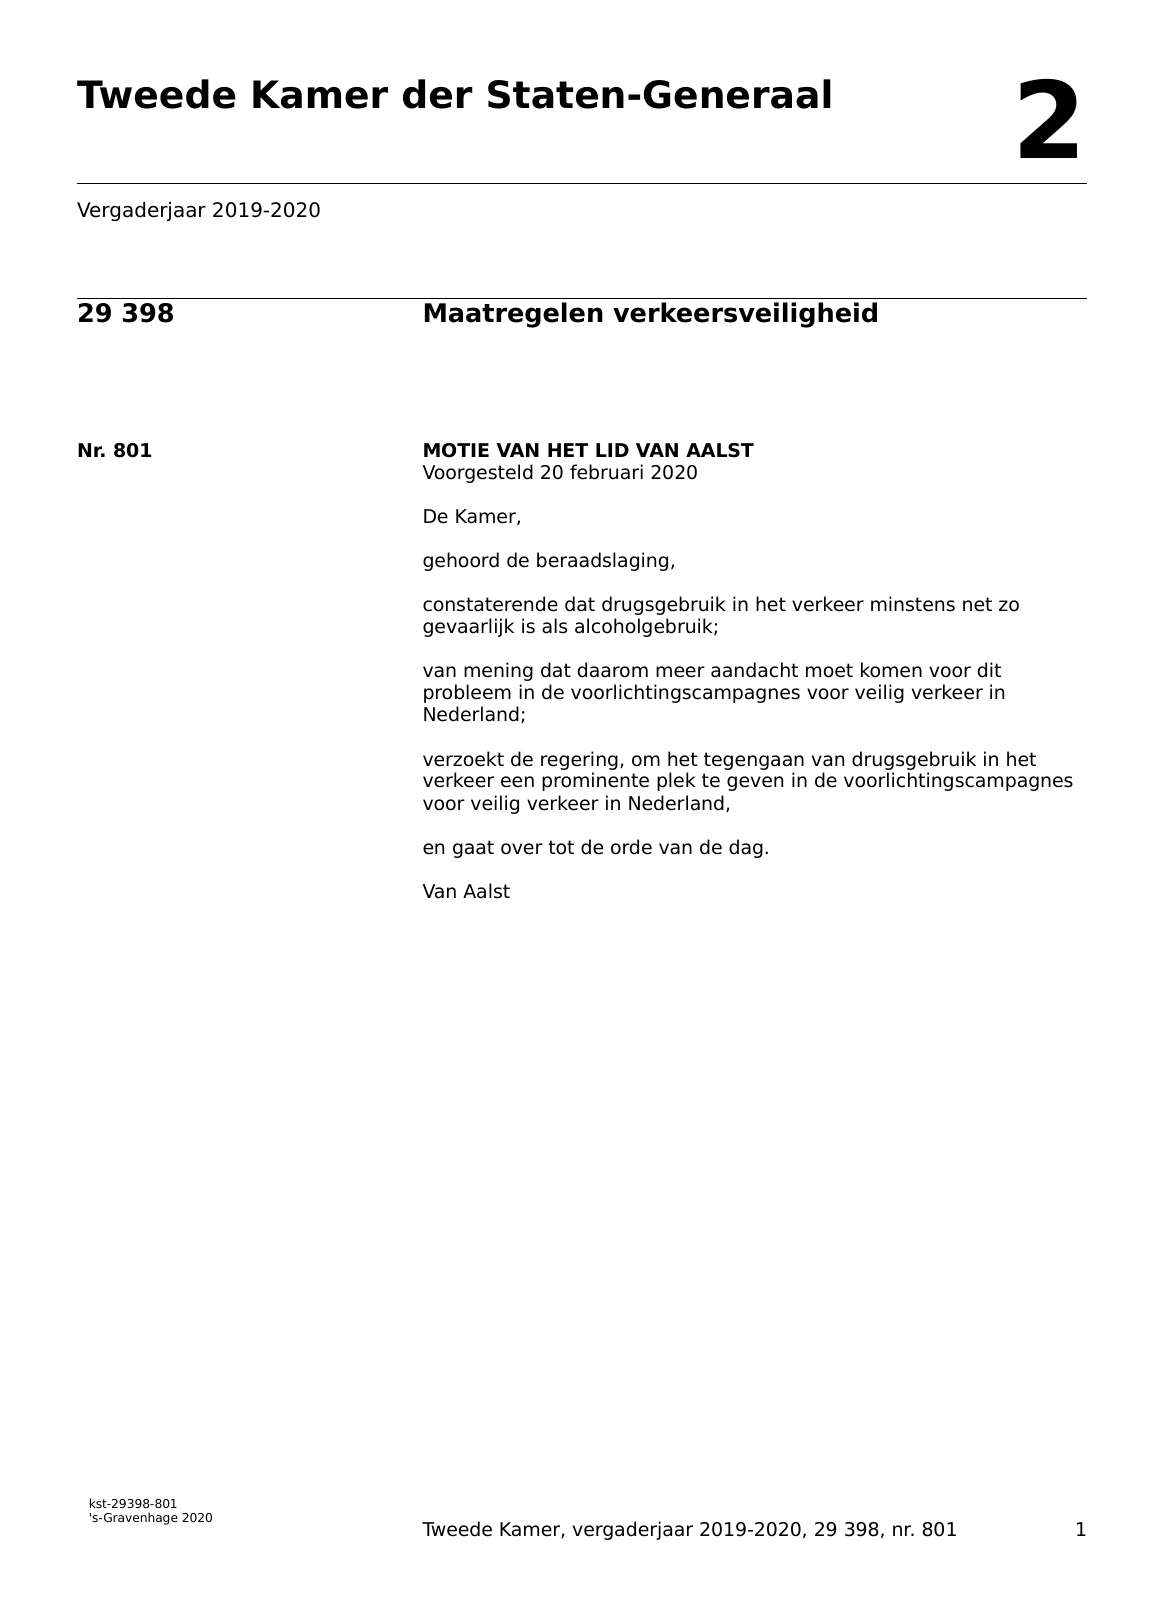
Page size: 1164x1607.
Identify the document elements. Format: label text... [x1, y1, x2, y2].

text kst-29398-801 [88, 1497, 323, 1511]
text van mening dat daarom meer aandacht moet komen voor dit probleem in de voorlichtingscampagnes voor veilig verkeer in Nederland; [422, 660, 1087, 726]
table_cell Vergaderjaar 2019-2020 [77, 184, 1087, 298]
table_header 2 [886, 59, 1087, 183]
subtitle 29 398 Maatregelen verkeersveiligheid [77, 299, 1087, 329]
table_header Tweede Kamer der Staten-Generaal [77, 59, 886, 183]
text verzoekt de regering, om het tegengaan van drugsgebruik in het verkeer een prominente plek te geven in de voorlichtingscampagnes voor veilig verkeer in Nederland, [422, 748, 1087, 814]
text gehoord de beraadslaging, [422, 550, 1087, 572]
text Voorgesteld 20 februari 2020 [422, 462, 1087, 484]
text constaterende dat drugsgebruik in het verkeer minstens net zo gevaarlijk is als alcoholgebruik; [422, 594, 1087, 638]
text Van Aalst [422, 881, 1087, 903]
text 's-Gravenhage 2020 [88, 1511, 323, 1525]
text De Kamer, [422, 506, 1087, 528]
text en gaat over tot de orde van de dag. [422, 837, 1087, 858]
subtitle Nr. 801 MOTIE VAN HET LID VAN AALST [77, 440, 1087, 462]
